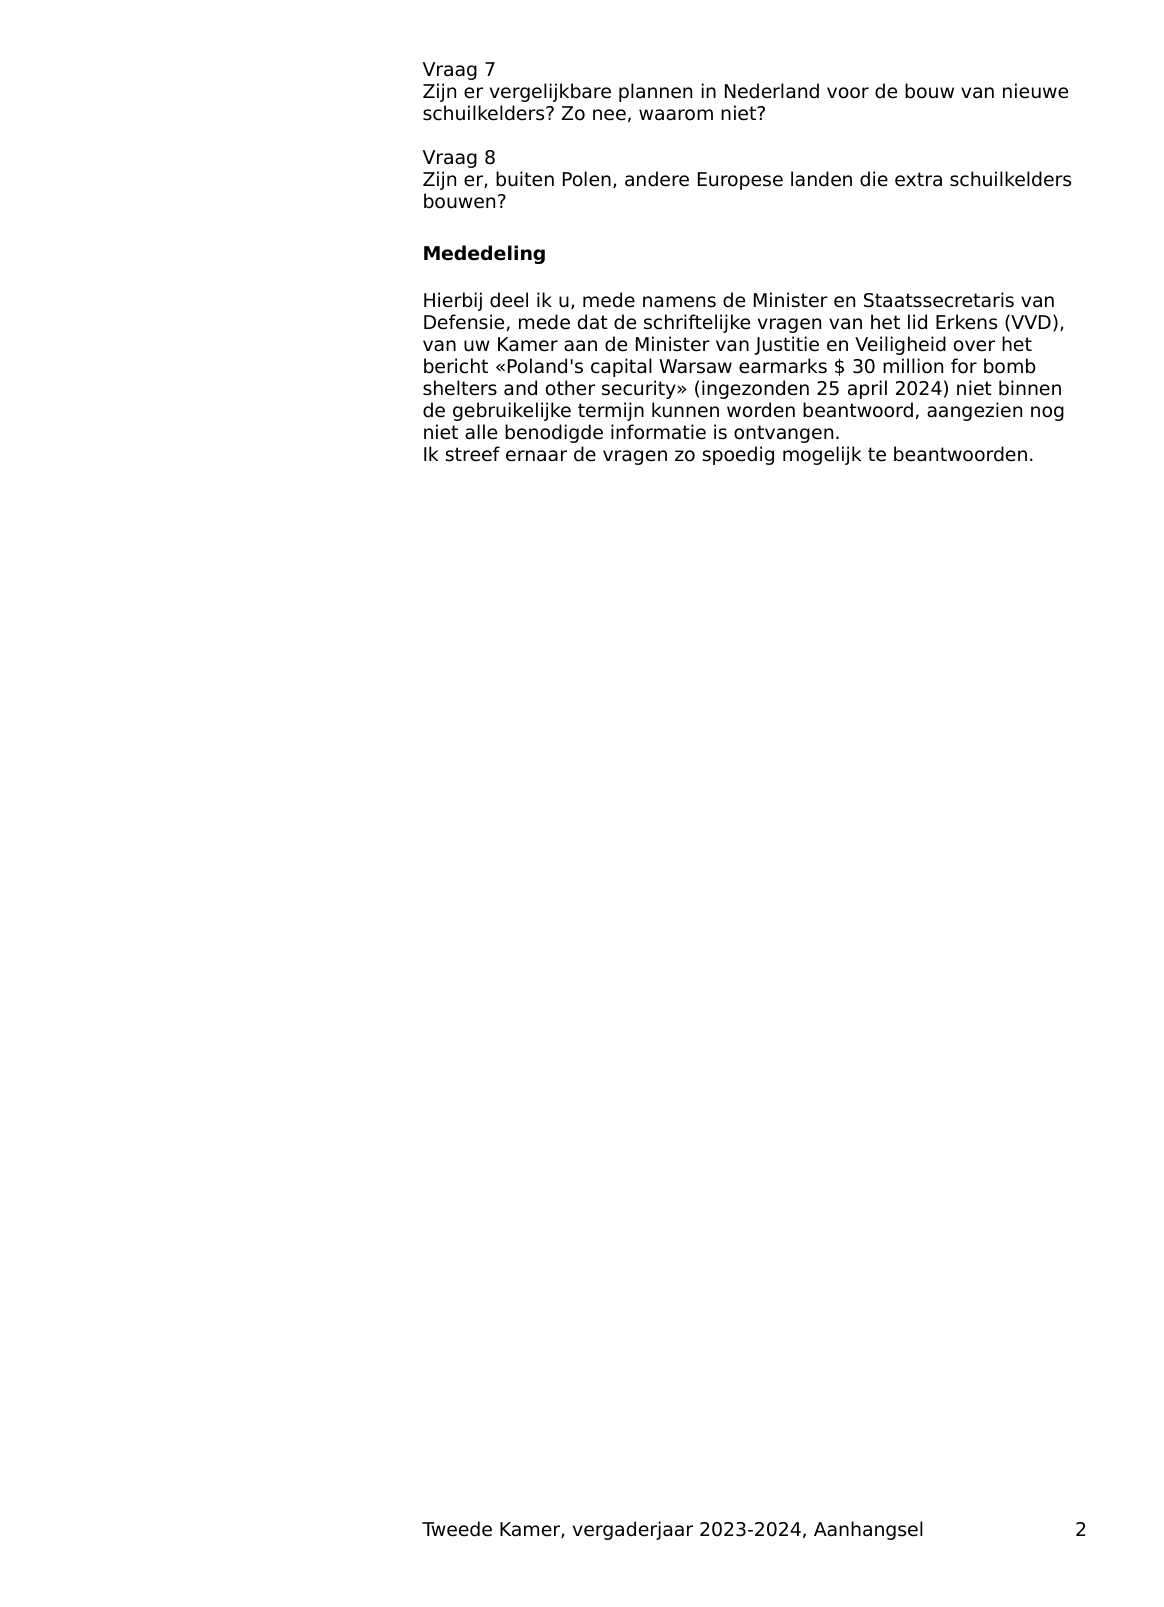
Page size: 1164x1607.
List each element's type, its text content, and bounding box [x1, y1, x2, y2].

subtitle Mededeling [422, 243, 1087, 265]
text Zijn er vergelijkbare plannen in Nederland voor de bouw van nieuwe schuilkelders? Zo nee, waarom niet? [422, 81, 1087, 125]
text Ik streef ernaar de vragen zo spoedig mogelijk te beantwoorden. [422, 444, 1087, 466]
text Vraag 7 [422, 59, 1087, 81]
text Zijn er, buiten Polen, andere Europese landen die extra schuilkelders bouwen? [422, 169, 1087, 213]
text Vraag 8 [422, 147, 1087, 169]
text Hierbij deel ik u, mede namens de Minister en Staatssecretaris van Defensie, mede dat de schriftelijke vragen van het lid Erkens (VVD), van uw Kamer aan de Minister van Justitie en Veiligheid over het bericht «Poland's capital Warsaw earmarks $ 30 million for bomb shelters and other security» (ingezonden 25 april 2024) niet binnen de gebruikelijke termijn kunnen worden beantwoord, aangezien nog niet alle benodigde informatie is ontvangen. [422, 290, 1087, 444]
